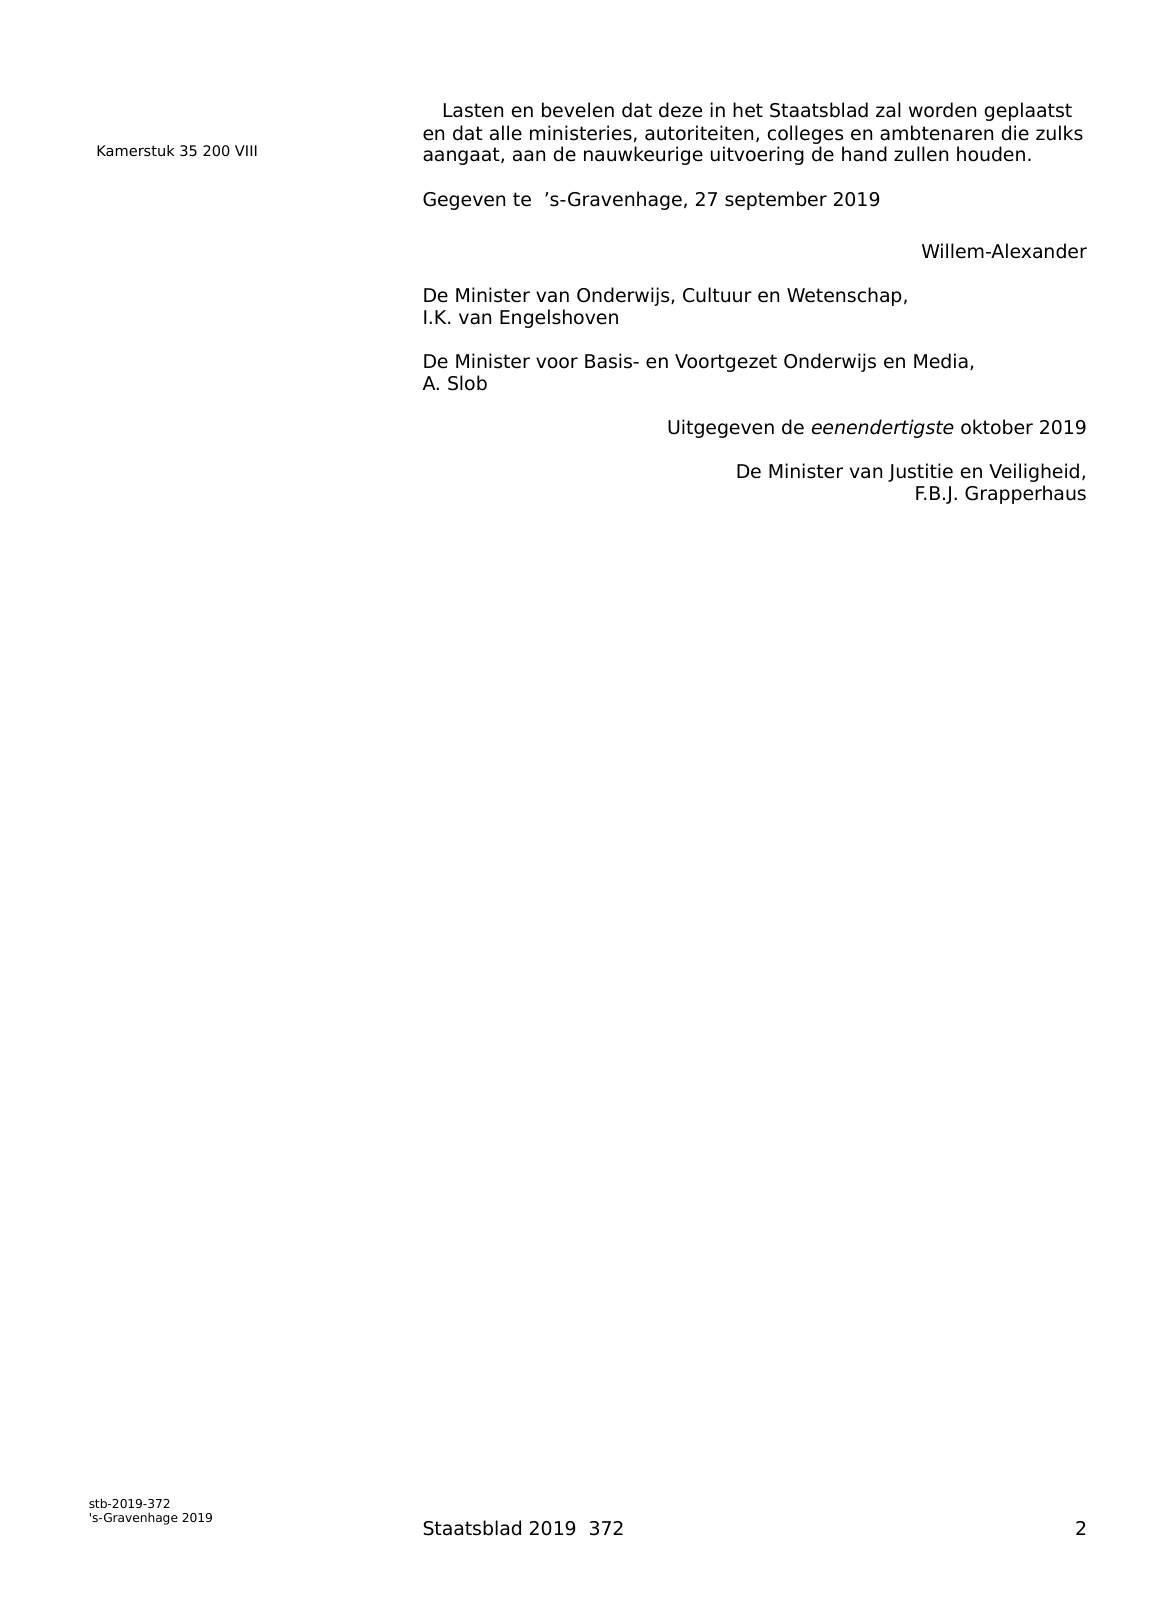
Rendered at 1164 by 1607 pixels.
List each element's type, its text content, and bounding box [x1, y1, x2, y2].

text 's-Gravenhage 2019 [88, 1511, 323, 1525]
text De Minister van Justitie en Veiligheid, F.B.J. Grapperhaus [422, 461, 1087, 505]
text Uitgegeven de eenendertigste oktober 2019 [422, 417, 1087, 439]
text stb-2019-372 [88, 1497, 323, 1511]
text Kamerstuk 35 200 VIII [77, 143, 396, 160]
text Gegeven te ’s-Gravenhage, 27 september 2019 [422, 188, 1087, 211]
text Lasten en bevelen dat deze in het Staatsblad zal worden geplaatst en dat alle ministeries, autoriteiten, colleges en ambtenaren die zulks aangaat, aan de nauwkeurige uitvoering de hand zullen houden. [422, 100, 1087, 166]
text De Minister van Onderwijs, Cultuur en Wetenschap, I.K. van Engelshoven [422, 285, 1087, 329]
text Willem-Alexander [422, 241, 1087, 262]
text De Minister voor Basis- en Voortgezet Onderwijs en Media, A. Slob [422, 351, 1087, 395]
